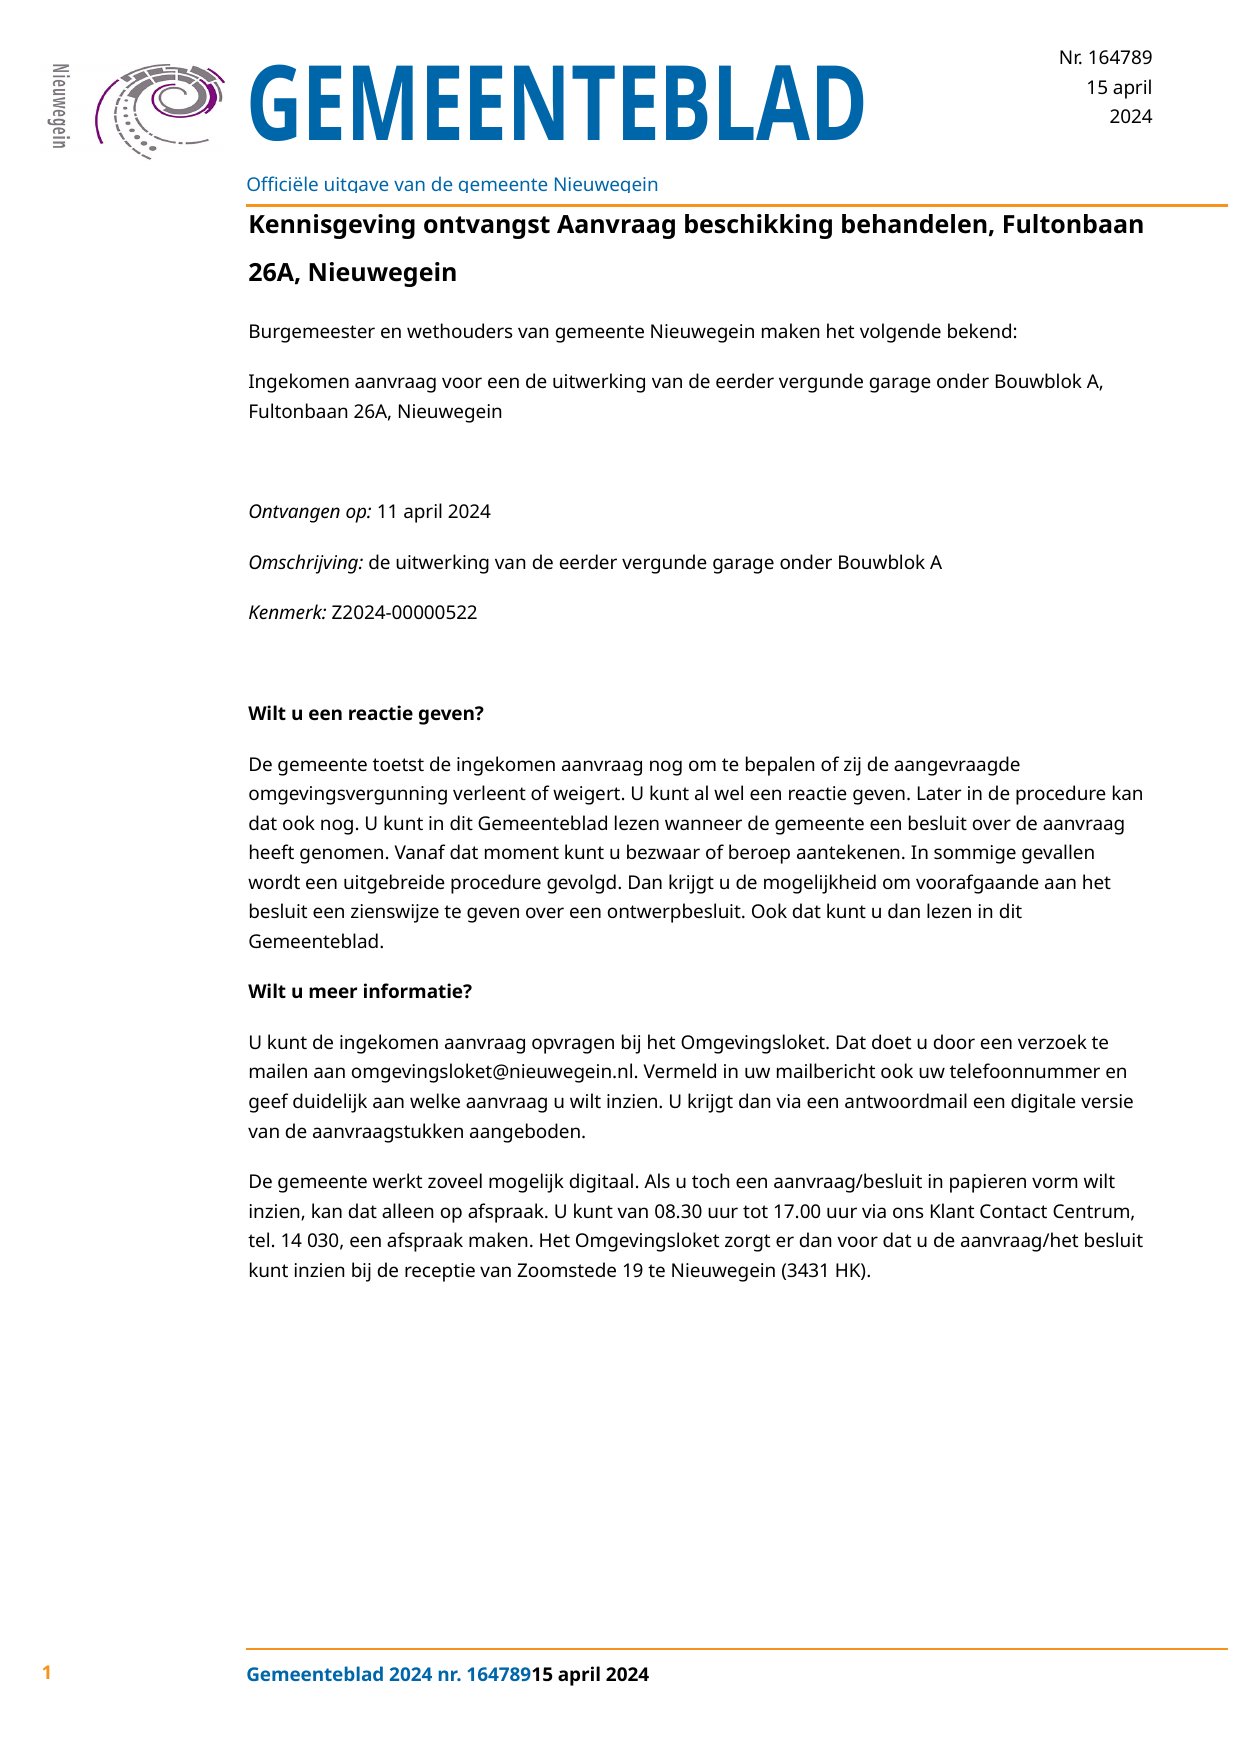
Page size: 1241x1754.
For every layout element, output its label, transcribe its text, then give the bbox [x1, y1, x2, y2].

text Kenmerk: Z2024-00000522 [248, 599, 1152, 625]
text Wilt u meer informatie? [248, 979, 1152, 1004]
text Ontvangen op: 11 april 2024 [248, 499, 1152, 524]
text Burgemeester en wethouders van gemeente Nieuwegein maken het volgende bekend: [248, 318, 1152, 344]
picture [41, 47, 231, 172]
text Wilt u een reactie geven? [248, 700, 1152, 726]
text Ingekomen aanvraag voor een de uitwerking van de eerder vergunde garage onder Bouwblok A, Fultonbaan 26A, Nieuwegein [248, 368, 1152, 424]
text U kunt de ingekomen aanvraag opvragen bij het Omgevingsloket. Dat doet u door een verzoek te mailen aan omgevingsloket@nieuwegein.nl. Vermeld in uw mailbericht ook uw telefoonnummer en geef duidelijk aan welke aanvraag u wilt inzien. U krijgt dan via een antwoordmail een digitale versie van de aanvraagstukken aangeboden. [248, 1029, 1152, 1144]
text Kennisgeving ontvangst Aanvraag beschikking behandelen, Fultonbaan 26A, Nieuwegein [248, 207, 1152, 288]
text Omschrijving: de uitwerking van de eerder vergunde garage onder Bouwblok A [248, 549, 1152, 575]
text De gemeente werkt zoveel mogelijk digitaal. Als u toch een aanvraag/besluit in papieren vorm wilt inzien, kan dat alleen op afspraak. U kunt van 08.30 uur tot 17.00 uur via ons Klant Contact Centrum, tel. 14 030, een afspraak maken. Het Omgevingsloket zorgt er dan voor dat u de aanvraag/het besluit kunt inzien bij de receptie van Zoomstede 19 te Nieuwegein (3431 HK). [248, 1168, 1152, 1283]
text De gemeente toetst de ingekomen aanvraag nog om te bepalen of zij de aangevraagde omgevingsvergunning verleent of weigert. U kunt al wel een reactie geven. Later in de procedure kan dat ook nog. U kunt in dit Gemeenteblad lezen wanneer de gemeente een besluit over de aanvraag heeft genomen. Vanaf dat moment kunt u bezwaar of beroep aantekenen. In sommige gevallen wordt een uitgebreide procedure gevolgd. Dan krijgt u de mogelijkheid om voorafgaande aan het besluit een zienswijze te geven over een ontwerpbesluit. Ook dat kunt u dan lezen in dit Gemeenteblad. [248, 751, 1152, 954]
